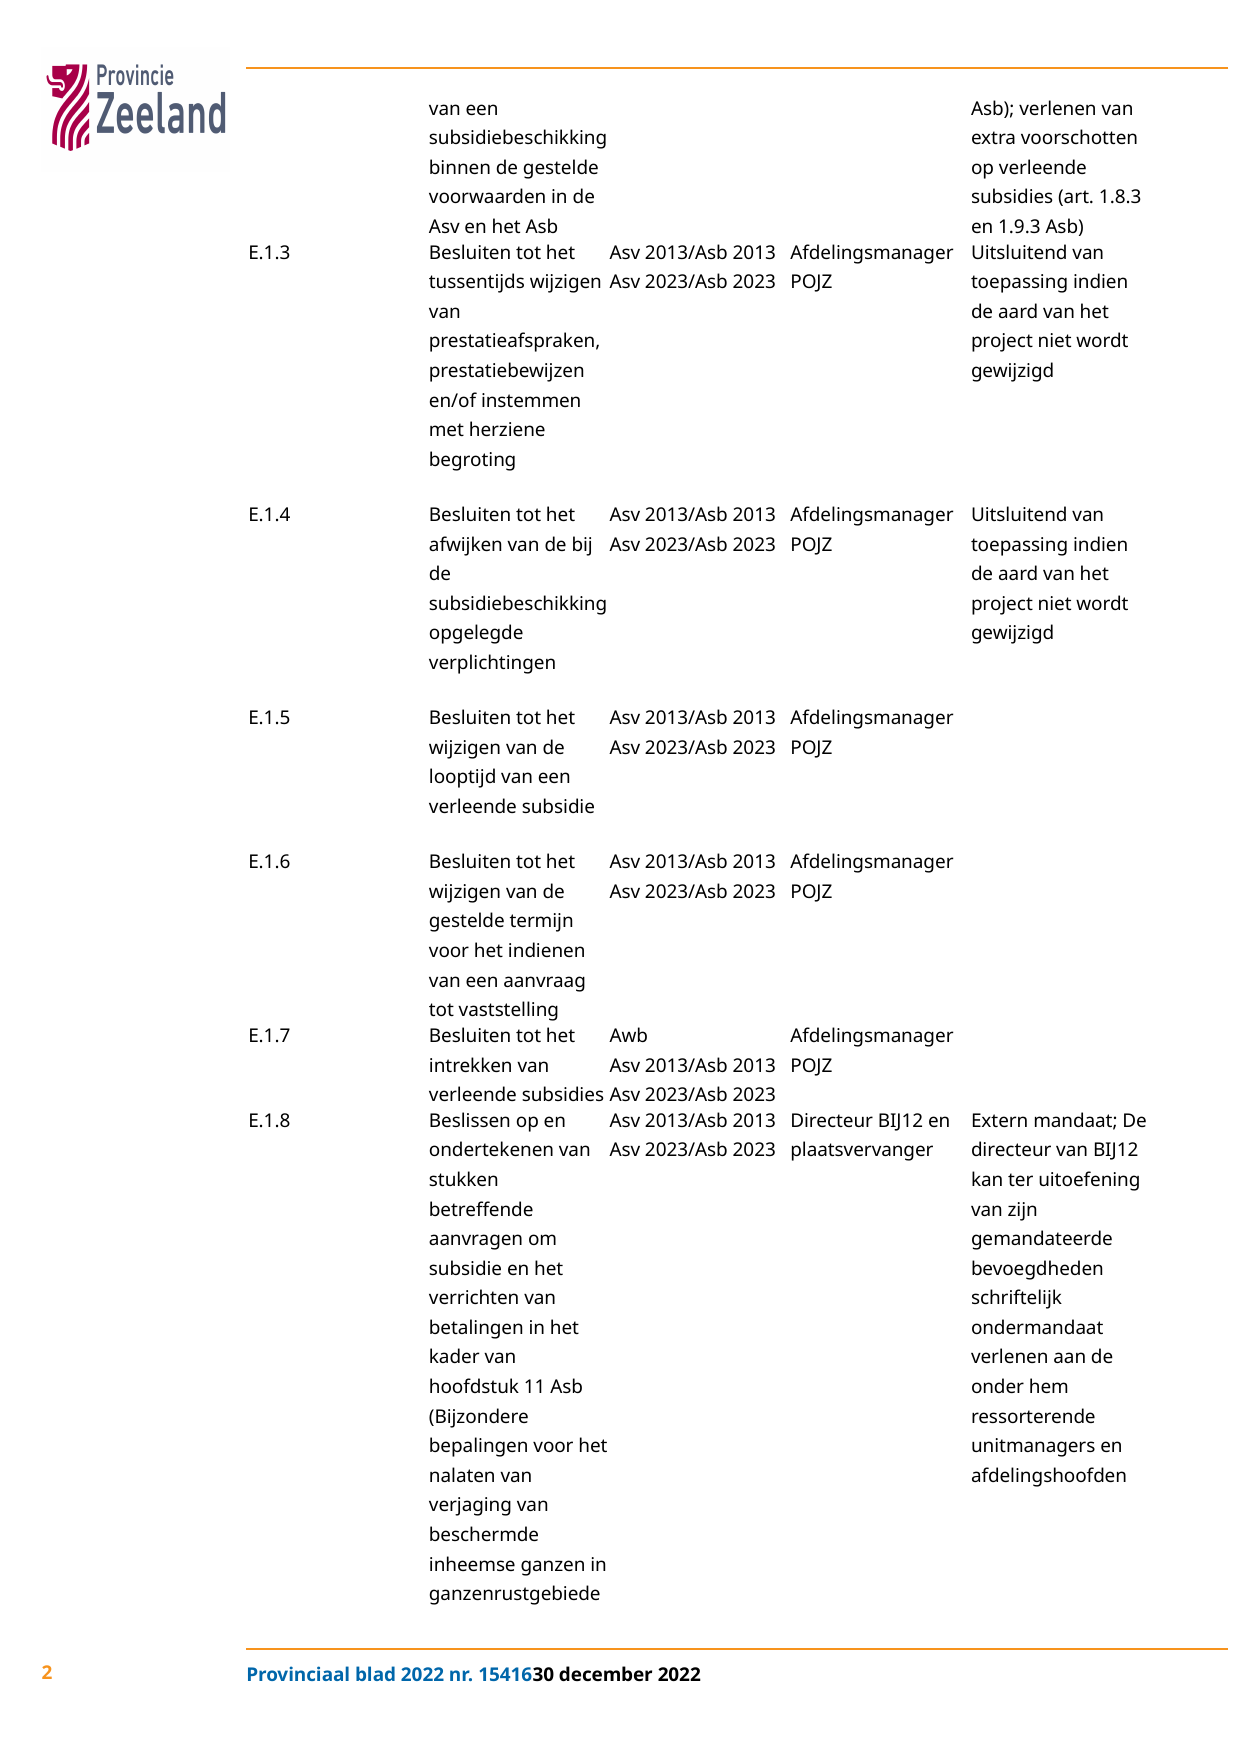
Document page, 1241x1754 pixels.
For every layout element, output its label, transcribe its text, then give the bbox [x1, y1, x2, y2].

table_cell Afdelingsmanager POJZ [790, 239, 971, 501]
table_cell Asv 2013/Asb 2013 Asv 2023/Asb 2023 [609, 705, 790, 848]
table_cell [971, 705, 1152, 848]
table_cell Asv 2013/Asb 2013 Asv 2023/Asb 2023 [609, 1107, 790, 1606]
table_cell Besluiten tot het afwijken van de bij de subsidiebeschikking opgelegde verplichtingen [429, 501, 609, 704]
table_cell Uitsluitend van toepassing indien de aard van het project niet wordt gewijzigd [971, 501, 1152, 704]
table_cell Besluiten tot het wijzigen van de gestelde termijn voor het indienen van een aanvraag tot vaststelling [429, 849, 609, 1022]
table_cell van een subsidiebeschikking binnen de gestelde voorwaarden in de Asv en het Asb [429, 95, 609, 239]
table_cell Afdelingsmanager POJZ [790, 849, 971, 1022]
table_cell Besluiten tot het intrekken van verleende subsidies [429, 1022, 609, 1107]
picture [41, 47, 231, 172]
table_cell E.1.4 [248, 501, 429, 704]
table_cell E.1.8 [248, 1107, 429, 1606]
table_cell E.1.5 [248, 705, 429, 848]
table_cell Afdelingsmanager POJZ [790, 1022, 971, 1107]
table_cell E.1.6 [248, 849, 429, 1022]
table_cell Besluiten tot het tussentijds wijzigen van prestatieafspraken, prestatiebewijzen en/of instemmen met herziene begroting [429, 239, 609, 501]
table_cell [609, 95, 790, 239]
table_cell [248, 95, 429, 239]
table_cell Afdelingsmanager POJZ [790, 501, 971, 704]
table_cell Asv 2013/Asb 2013 Asv 2023/Asb 2023 [609, 501, 790, 704]
table_cell E.1.7 [248, 1022, 429, 1107]
table_cell Asv 2013/Asb 2013 Asv 2023/Asb 2023 [609, 849, 790, 1022]
table_cell [790, 95, 971, 239]
table_cell Afdelingsmanager POJZ [790, 705, 971, 848]
table_cell Awb Asv 2013/Asb 2013 Asv 2023/Asb 2023 [609, 1022, 790, 1107]
table_cell Directeur BIJ12 en plaatsvervanger [790, 1107, 971, 1606]
table_cell Asb); verlenen van extra voorschotten op verleende subsidies (art. 1.8.3 en 1.9.3 Asb) [971, 95, 1152, 239]
table_cell Extern mandaat; De directeur van BIJ12 kan ter uitoefening van zijn gemandateerde bevoegdheden schriftelijk ondermandaat verlenen aan de onder hem ressorterende unitmanagers en afdelingshoofden [971, 1107, 1152, 1606]
table_cell E.1.3 [248, 239, 429, 501]
table_cell Besluiten tot het wijzigen van de looptijd van een verleende subsidie [429, 705, 609, 848]
table_cell Beslissen op en ondertekenen van stukken betreffende aanvragen om subsidie en het verrichten van betalingen in het kader van hoofdstuk 11 Asb (Bijzondere bepalingen voor het nalaten van verjaging van beschermde inheemse ganzen in ganzenrustgebiede [429, 1107, 609, 1606]
table_cell Asv 2013/Asb 2013 Asv 2023/Asb 2023 [609, 239, 790, 501]
table_cell [971, 849, 1152, 1022]
table_cell [971, 1022, 1152, 1107]
table_cell Uitsluitend van toepassing indien de aard van het project niet wordt gewijzigd [971, 239, 1152, 501]
